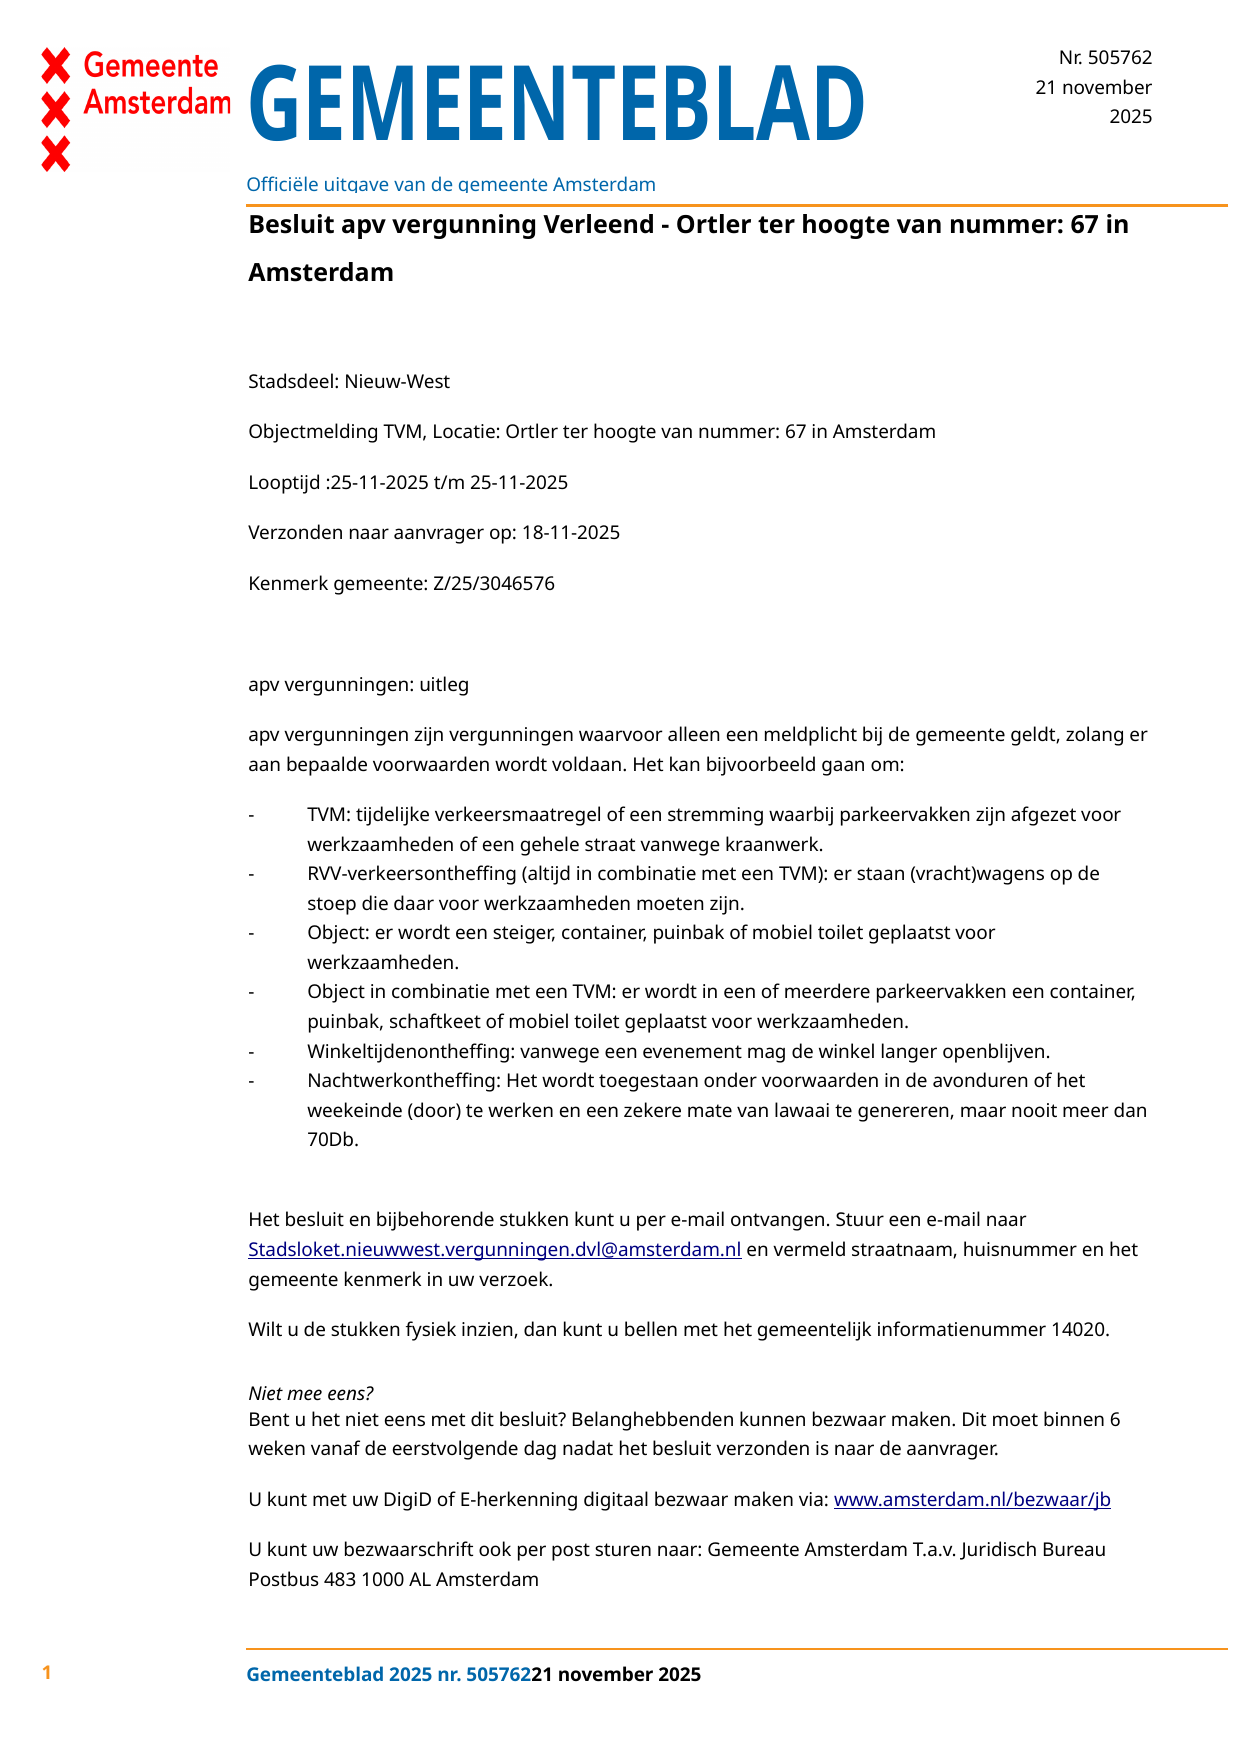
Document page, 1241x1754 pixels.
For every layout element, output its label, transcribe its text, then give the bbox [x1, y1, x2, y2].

text Bent u het niet eens met dit besluit? Belanghebbenden kunnen bezwaar maken. Dit moet binnen 6 weken vanaf de eerstvolgende dag nadat het besluit verzonden is naar de aanvrager. [248, 1406, 1152, 1461]
text Kenmerk gemeente: Z/25/3046576 [248, 570, 1152, 596]
text Verzonden naar aanvrager op: 18-11-2025 [248, 519, 1152, 545]
text apv vergunningen zijn vergunningen waarvoor alleen een meldplicht bij de gemeente geldt, zolang er aan bepaalde voorwaarden wordt voldaan. Het kan bijvoorbeeld gaan om: [248, 721, 1152, 777]
text Besluit apv vergunning Verleend - Ortler ter hoogte van nummer: 67 in Amsterdam [248, 207, 1152, 288]
text U kunt uw bezwaarschrift ook per post sturen naar: Gemeente Amsterdam T.a.v. Juridisch Bureau Postbus 483 1000 AL Amsterdam [248, 1536, 1152, 1592]
text Objectmelding TVM, Locatie: Ortler ter hoogte van nummer: 67 in Amsterdam [248, 419, 1152, 444]
text apv vergunningen: uitleg [248, 671, 1152, 697]
picture [41, 47, 231, 172]
text Wilt u de stukken fysiek inzien, dan kunt u bellen met het gemeentelijk informatienummer 14020. [248, 1316, 1152, 1342]
text U kunt met uw DigiD of E-herkenning digitaal bezwaar maken via: www.amsterdam.nl/bezwaar/jb [248, 1486, 1152, 1512]
list Object: er wordt een steiger, container, puinbak of mobiel toilet geplaatst voor werkzaamheden. [248, 919, 1152, 975]
text Stadsdeel: Nieuw-West [248, 368, 1152, 394]
text Niet mee eens? [248, 1380, 1152, 1406]
text Het besluit en bijbehorende stukken kunt u per e-mail ontvangen. Stuur een e-mail naar Stadsloket.nieuwwest.vergunningen.dvl@amsterdam.nl en vermeld straatnaam, huisnummer en het gemeente kenmerk in uw verzoek. [248, 1207, 1152, 1292]
list Winkeltijdenontheffing: vanwege een evenement mag de winkel langer openblijven. [248, 1038, 1152, 1064]
list RVV-verkeersontheffing (altijd in combinatie met een TVM): er staan (vracht)wagens op de stoep die daar voor werkzaamheden moeten zijn. [248, 860, 1152, 916]
list TVM: tijdelijke verkeersmaatregel of een stremming waarbij parkeervakken zijn afgezet voor werkzaamheden of een gehele straat vanwege kraanwerk. [248, 801, 1152, 857]
text Looptijd :25-11-2025 t/m 25-11-2025 [248, 469, 1152, 495]
list Nachtwerkontheffing: Het wordt toegestaan onder voorwaarden in de avonduren of het weekeinde (door) te werken en een zekere mate van lawaai te genereren, maar nooit meer dan 70Db. [248, 1067, 1152, 1152]
list Object in combinatie met een TVM: er wordt in een of meerdere parkeervakken een container, puinbak, schaftkeet of mobiel toilet geplaatst voor werkzaamheden. [248, 979, 1152, 1034]
